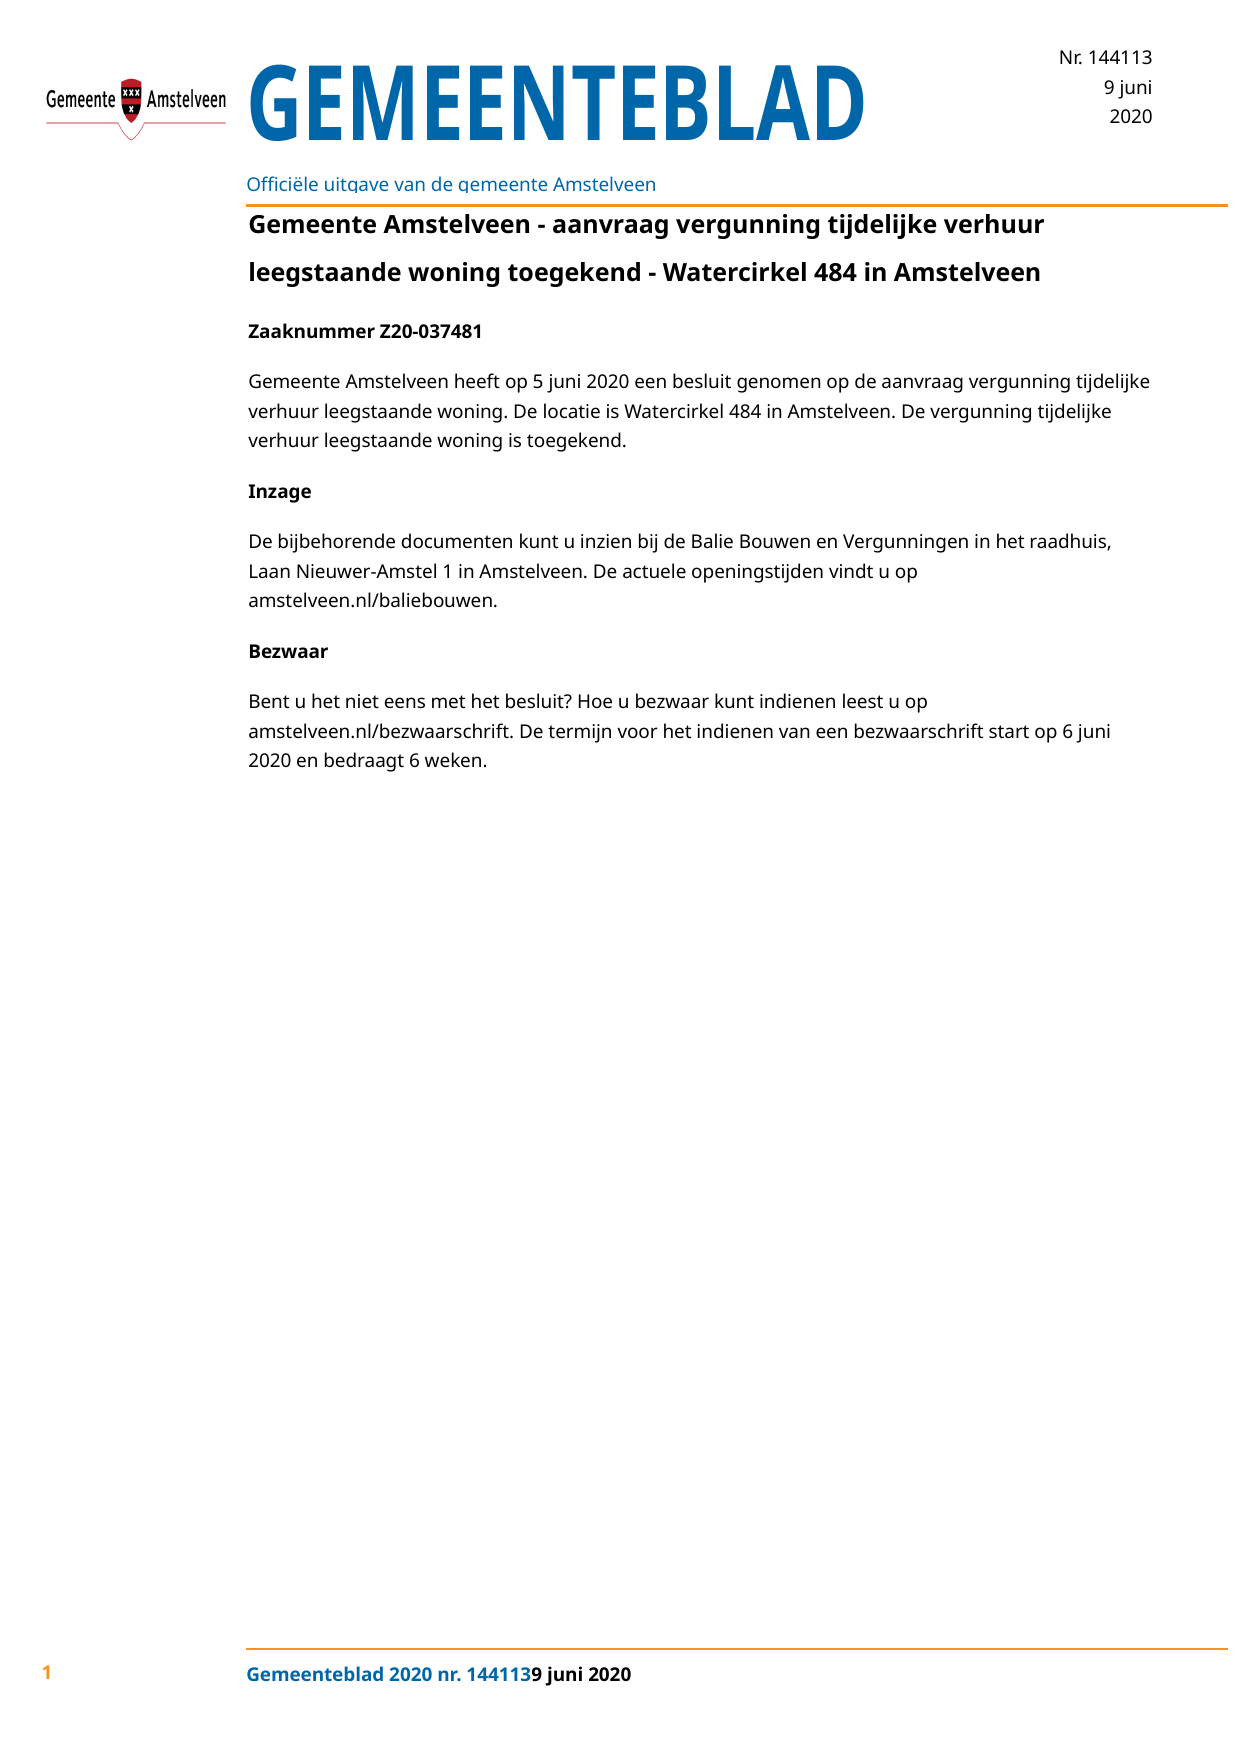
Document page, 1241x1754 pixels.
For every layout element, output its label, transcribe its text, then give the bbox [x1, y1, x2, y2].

picture [41, 47, 231, 172]
text Zaaknummer Z20-037481 [248, 318, 1152, 344]
text Inzage [248, 478, 1152, 504]
text Gemeente Amstelveen - aanvraag vergunning tijdelijke verhuur leegstaande woning toegekend - Watercirkel 484 in Amstelveen [248, 207, 1152, 288]
text Bent u het niet eens met het besluit? Hoe u bezwaar kunt indienen leest u op amstelveen.nl/bezwaarschrift. De termijn voor het indienen van een bezwaarschrift start op 6 juni 2020 en bedraagt 6 weken. [248, 688, 1152, 773]
text Bezwaar [248, 638, 1152, 664]
text De bijbehorende documenten kunt u inzien bij de Balie Bouwen en Vergunningen in het raadhuis, Laan Nieuwer-Amstel 1 in Amstelveen. De actuele openingstijden vindt u op amstelveen.nl/baliebouwen. [248, 528, 1152, 613]
text Gemeente Amstelveen heeft op 5 juni 2020 een besluit genomen op de aanvraag vergunning tijdelijke verhuur leegstaande woning. De locatie is Watercirkel 484 in Amstelveen. De vergunning tijdelijke verhuur leegstaande woning is toegekend. [248, 368, 1152, 453]
